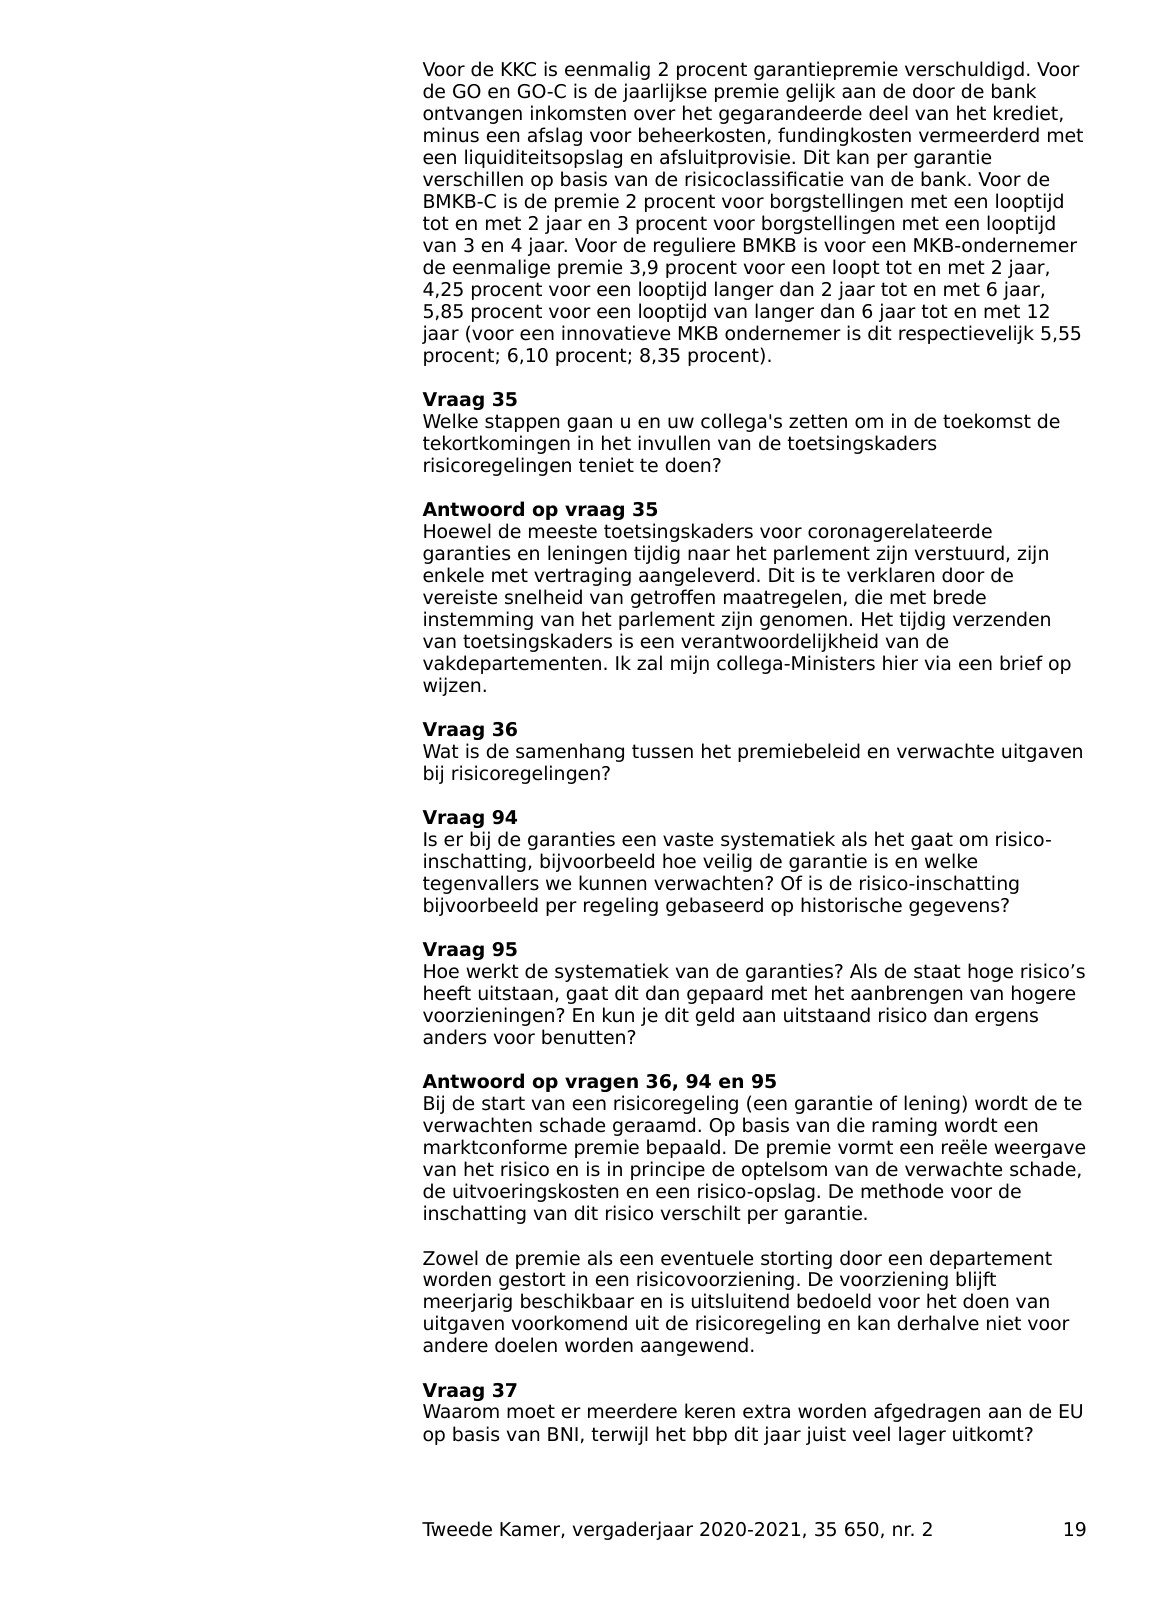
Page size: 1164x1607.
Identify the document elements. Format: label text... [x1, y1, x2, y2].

text Hoewel de meeste toetsingskaders voor coronagerelateerde garanties en leningen tijdig naar het parlement zijn verstuurd, zijn enkele met vertraging aangeleverd. Dit is te verklaren door de vereiste snelheid van getroffen maatregelen, die met brede instemming van het parlement zijn genomen. Het tijdig verzenden van toetsingskaders is een verantwoordelijkheid van de vakdepartementen. Ik zal mijn collega-Ministers hier via een brief op wijzen. [422, 521, 1087, 697]
text Antwoord op vraag 35 [422, 499, 1087, 521]
text Vraag 35 [422, 389, 1087, 411]
text Vraag 37 [422, 1379, 1087, 1401]
text Voor de KKC is eenmalig 2 procent garantiepremie verschuldigd. Voor de GO en GO-C is de jaarlijkse premie gelijk aan de door de bank ontvangen inkomsten over het gegarandeerde deel van het krediet, minus een afslag voor beheerkosten, fundingkosten vermeerderd met een liquiditeitsopslag en afsluitprovisie. Dit kan per garantie verschillen op basis van de risicoclassificatie van de bank. Voor de BMKB-C is de premie 2 procent voor borgstellingen met een looptijd tot en met 2 jaar en 3 procent voor borgstellingen met een looptijd van 3 en 4 jaar. Voor de reguliere BMKB is voor een MKB-ondernemer de eenmalige premie 3,9 procent voor een loopt tot en met 2 jaar, 4,25 procent voor een looptijd langer dan 2 jaar tot en met 6 jaar, 5,85 procent voor een looptijd van langer dan 6 jaar tot en met 12 jaar (voor een innovatieve MKB ondernemer is dit respectievelijk 5,55 procent; 6,10 procent; 8,35 procent). [422, 59, 1087, 367]
text Wat is de samenhang tussen het premiebeleid en verwachte uitgaven bij risicoregelingen? [422, 741, 1087, 785]
text Vraag 94 [422, 807, 1087, 829]
text Vraag 95 [422, 939, 1087, 961]
text Welke stappen gaan u en uw collega's zetten om in de toekomst de tekortkomingen in het invullen van de toetsingskaders risicoregelingen teniet te doen? [422, 411, 1087, 477]
text Is er bij de garanties een vaste systematiek als het gaat om risico-inschatting, bijvoorbeeld hoe veilig de garantie is en welke tegenvallers we kunnen verwachten? Of is de risico-inschatting bijvoorbeeld per regeling gebaseerd op historische gegevens? [422, 829, 1087, 917]
text Zowel de premie als een eventuele storting door een departement worden gestort in een risicovoorziening. De voorziening blijft meerjarig beschikbaar en is uitsluitend bedoeld voor het doen van uitgaven voorkomend uit de risicoregeling en kan derhalve niet voor andere doelen worden aangewend. [422, 1247, 1087, 1357]
text Vraag 36 [422, 719, 1087, 741]
text Bij de start van een risicoregeling (een garantie of lening) wordt de te verwachten schade geraamd. Op basis van die raming wordt een marktconforme premie bepaald. De premie vormt een reële weergave van het risico en is in principe de optelsom van de verwachte schade, de uitvoeringskosten en een risico-opslag. De methode voor de inschatting van dit risico verschilt per garantie. [422, 1093, 1087, 1225]
text Antwoord op vragen 36, 94 en 95 [422, 1071, 1087, 1093]
text Hoe werkt de systematiek van de garanties? Als de staat hoge risico’s heeft uitstaan, gaat dit dan gepaard met het aanbrengen van hogere voorzieningen? En kun je dit geld aan uitstaand risico dan ergens anders voor benutten? [422, 961, 1087, 1049]
text Waarom moet er meerdere keren extra worden afgedragen aan de EU op basis van BNI, terwijl het bbp dit jaar juist veel lager uitkomt? [422, 1401, 1087, 1445]
